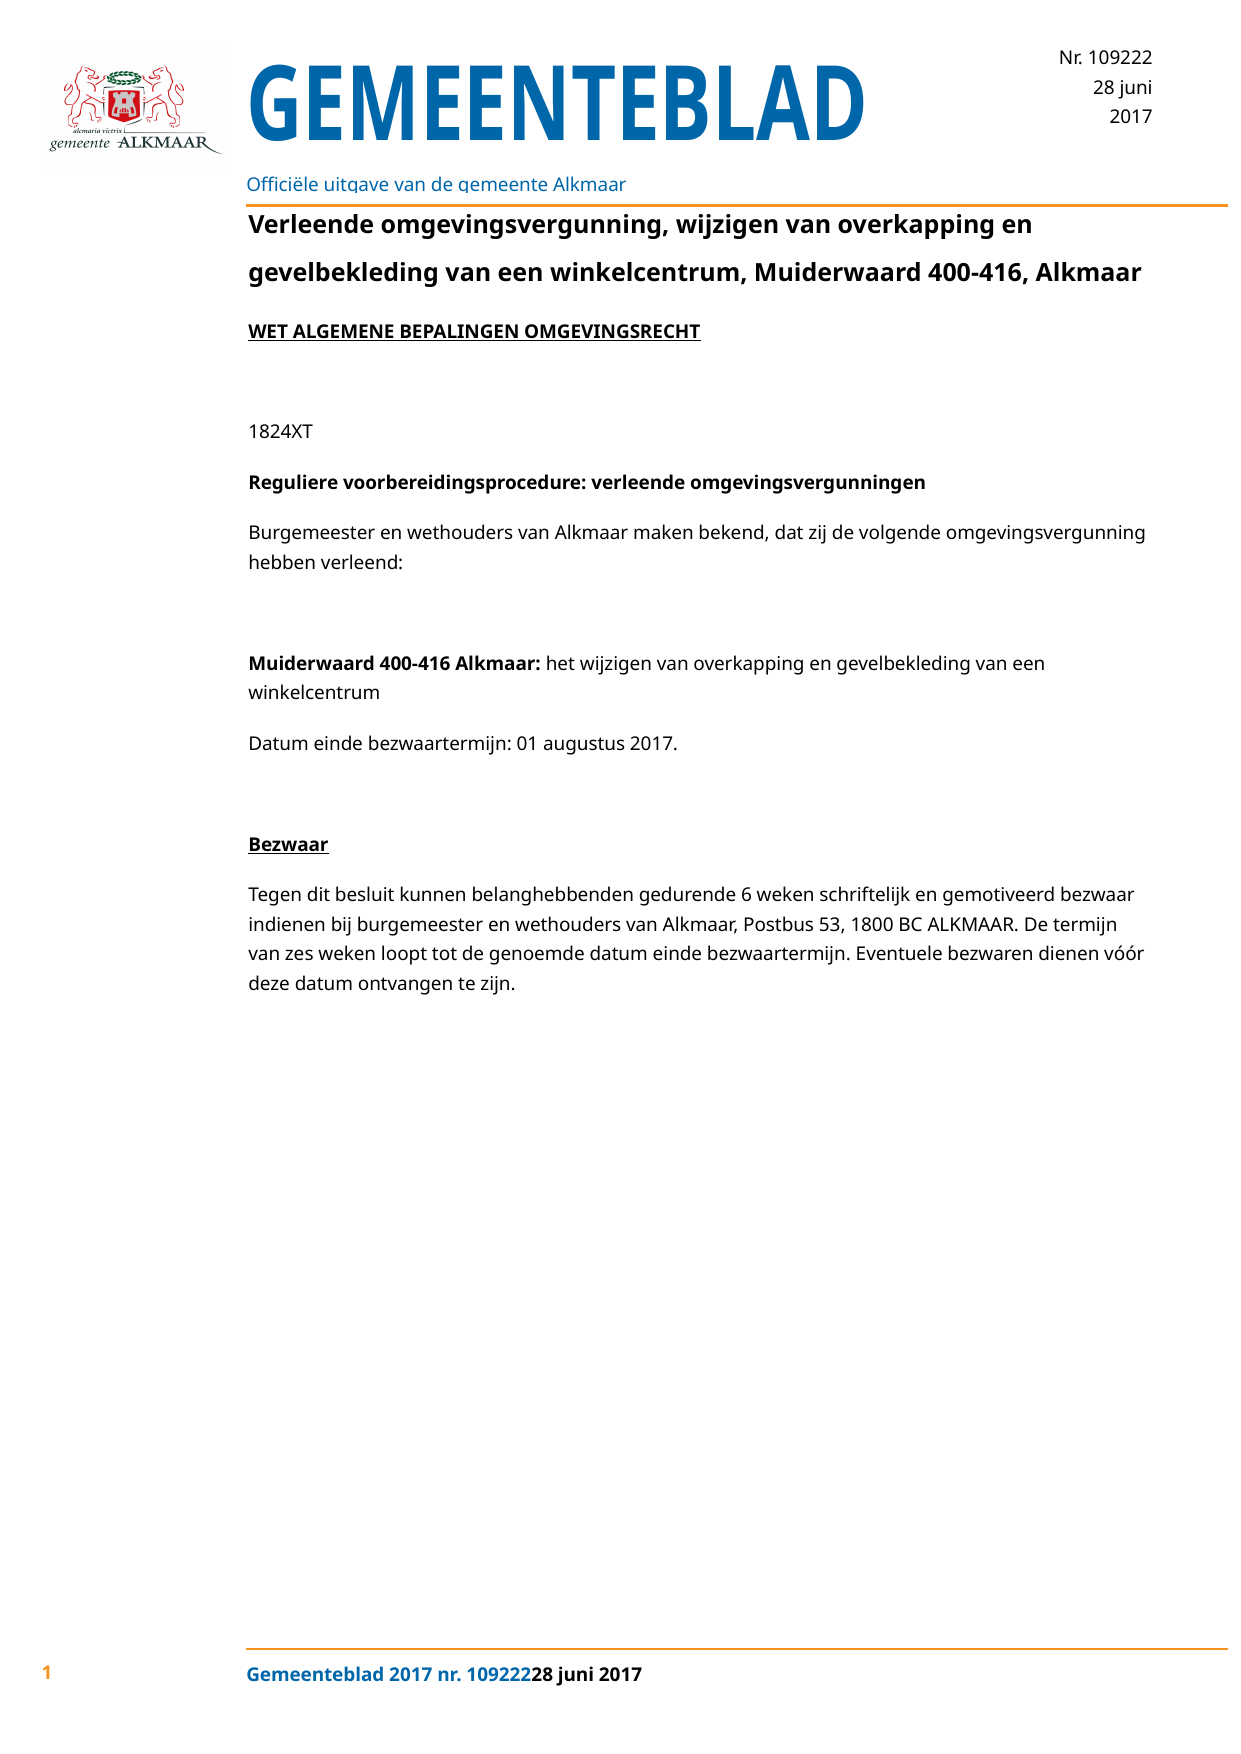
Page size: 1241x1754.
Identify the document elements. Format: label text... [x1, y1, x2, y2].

picture [41, 47, 231, 172]
text Burgemeester en wethouders van Alkmaar maken bekend, dat zij de volgende omgevingsvergunning hebben verleend: [248, 519, 1152, 575]
text Datum einde bezwaartermijn: 01 augustus 2017. [248, 730, 1152, 756]
text Verleende omgevingsvergunning, wijzigen van overkapping en gevelbekleding van een winkelcentrum, Muiderwaard 400-416, Alkmaar [248, 207, 1152, 288]
text Tegen dit besluit kunnen belanghebbenden gedurende 6 weken schriftelijk en gemotiveerd bezwaar indienen bij burgemeester en wethouders van Alkmaar, Postbus 53, 1800 BC ALKMAAR. De termijn van zes weken loopt tot de genoemde datum einde bezwaartermijn. Eventuele bezwaren dienen vóór deze datum ontvangen te zijn. [248, 881, 1152, 996]
text 1824XT [248, 419, 1152, 444]
text Muiderwaard 400-416 Alkmaar: het wijzigen van overkapping en gevelbekleding van een winkelcentrum [248, 650, 1152, 705]
text Bezwaar [248, 831, 1152, 857]
text Reguliere voorbereidingsprocedure: verleende omgevingsvergunningen [248, 469, 1152, 495]
text WET ALGEMENE BEPALINGEN OMGEVINGSRECHT [248, 318, 1152, 344]
